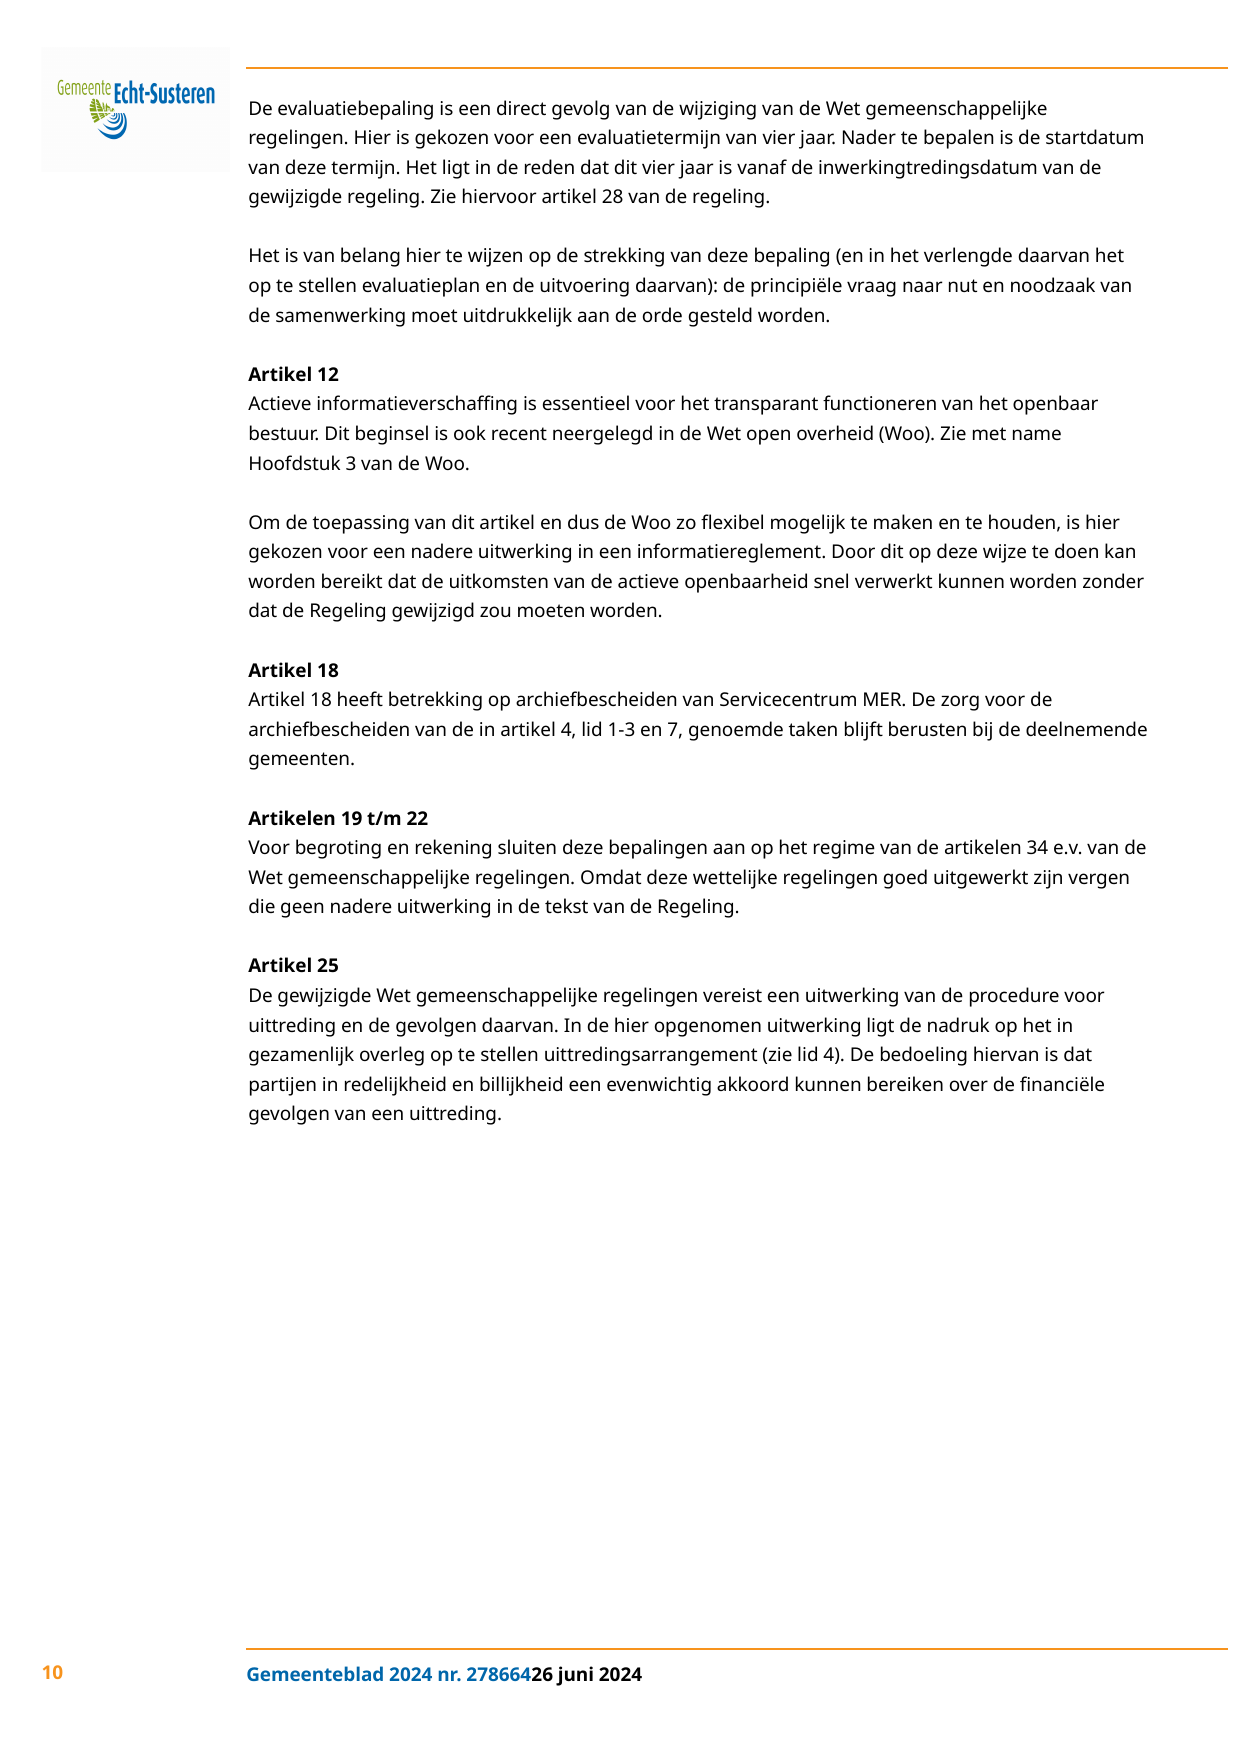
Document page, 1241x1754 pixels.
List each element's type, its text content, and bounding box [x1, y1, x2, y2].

text Artikel 12 [248, 361, 1152, 387]
text Het is van belang hier te wijzen op de strekking van deze bepaling (en in het verlengde daarvan het op te stellen evaluatieplan en de uitvoering daarvan): de principiële vraag naar nut en noodzaak van de samenwerking moet uitdrukkelijk aan de orde gesteld worden. [248, 243, 1152, 328]
picture [41, 47, 231, 172]
text Voor begroting en rekening sluiten deze bepalingen aan op het regime van de artikelen 34 e.v. van de Wet gemeenschappelijke regelingen. Omdat deze wettelijke regelingen goed uitgewerkt zijn vergen die geen nadere uitwerking in de tekst van de Regeling. [248, 834, 1152, 919]
text Artikel 18 [248, 657, 1152, 683]
text Artikelen 19 t/m 22 [248, 805, 1152, 831]
text De gewijzigde Wet gemeenschappelijke regelingen vereist een uitwerking van de procedure voor uittreding en de gevolgen daarvan. In de hier opgenomen uitwerking ligt de nadruk op het in gezamenlijk overleg op te stellen uittredingsarrangement (zie lid 4). De bedoeling hiervan is dat partijen in redelijkheid en billijkheid een evenwichtig akkoord kunnen bereiken over de financiële gevolgen van een uittreding. [248, 982, 1152, 1126]
text De evaluatiebepaling is een direct gevolg van de wijziging van de Wet gemeenschappelijke regelingen. Hier is gekozen voor een evaluatietermijn van vier jaar. Nader te bepalen is de startdatum van deze termijn. Het ligt in de reden dat dit vier jaar is vanaf de inwerkingtredingsdatum van de gewijzigde regeling. Zie hiervoor artikel 28 van de regeling. [248, 95, 1152, 209]
text Actieve informatieverschaffing is essentieel voor het transparant functioneren van het openbaar bestuur. Dit beginsel is ook recent neergelegd in de Wet open overheid (Woo). Zie met name Hoofdstuk 3 van de Woo. [248, 391, 1152, 476]
text Artikel 25 [248, 953, 1152, 978]
text Artikel 18 heeft betrekking op archiefbescheiden van Servicecentrum MER. De zorg voor de archiefbescheiden van de in artikel 4, lid 1-3 en 7, genoemde taken blijft berusten bij de deelnemende gemeenten. [248, 686, 1152, 771]
text Om de toepassing van dit artikel en dus de Woo zo flexibel mogelijk te maken en te houden, is hier gekozen voor een nadere uitwerking in een informatiereglement. Door dit op deze wijze te doen kan worden bereikt dat de uitkomsten van de actieve openbaarheid snel verwerkt kunnen worden zonder dat de Regeling gewijzigd zou moeten worden. [248, 509, 1152, 623]
